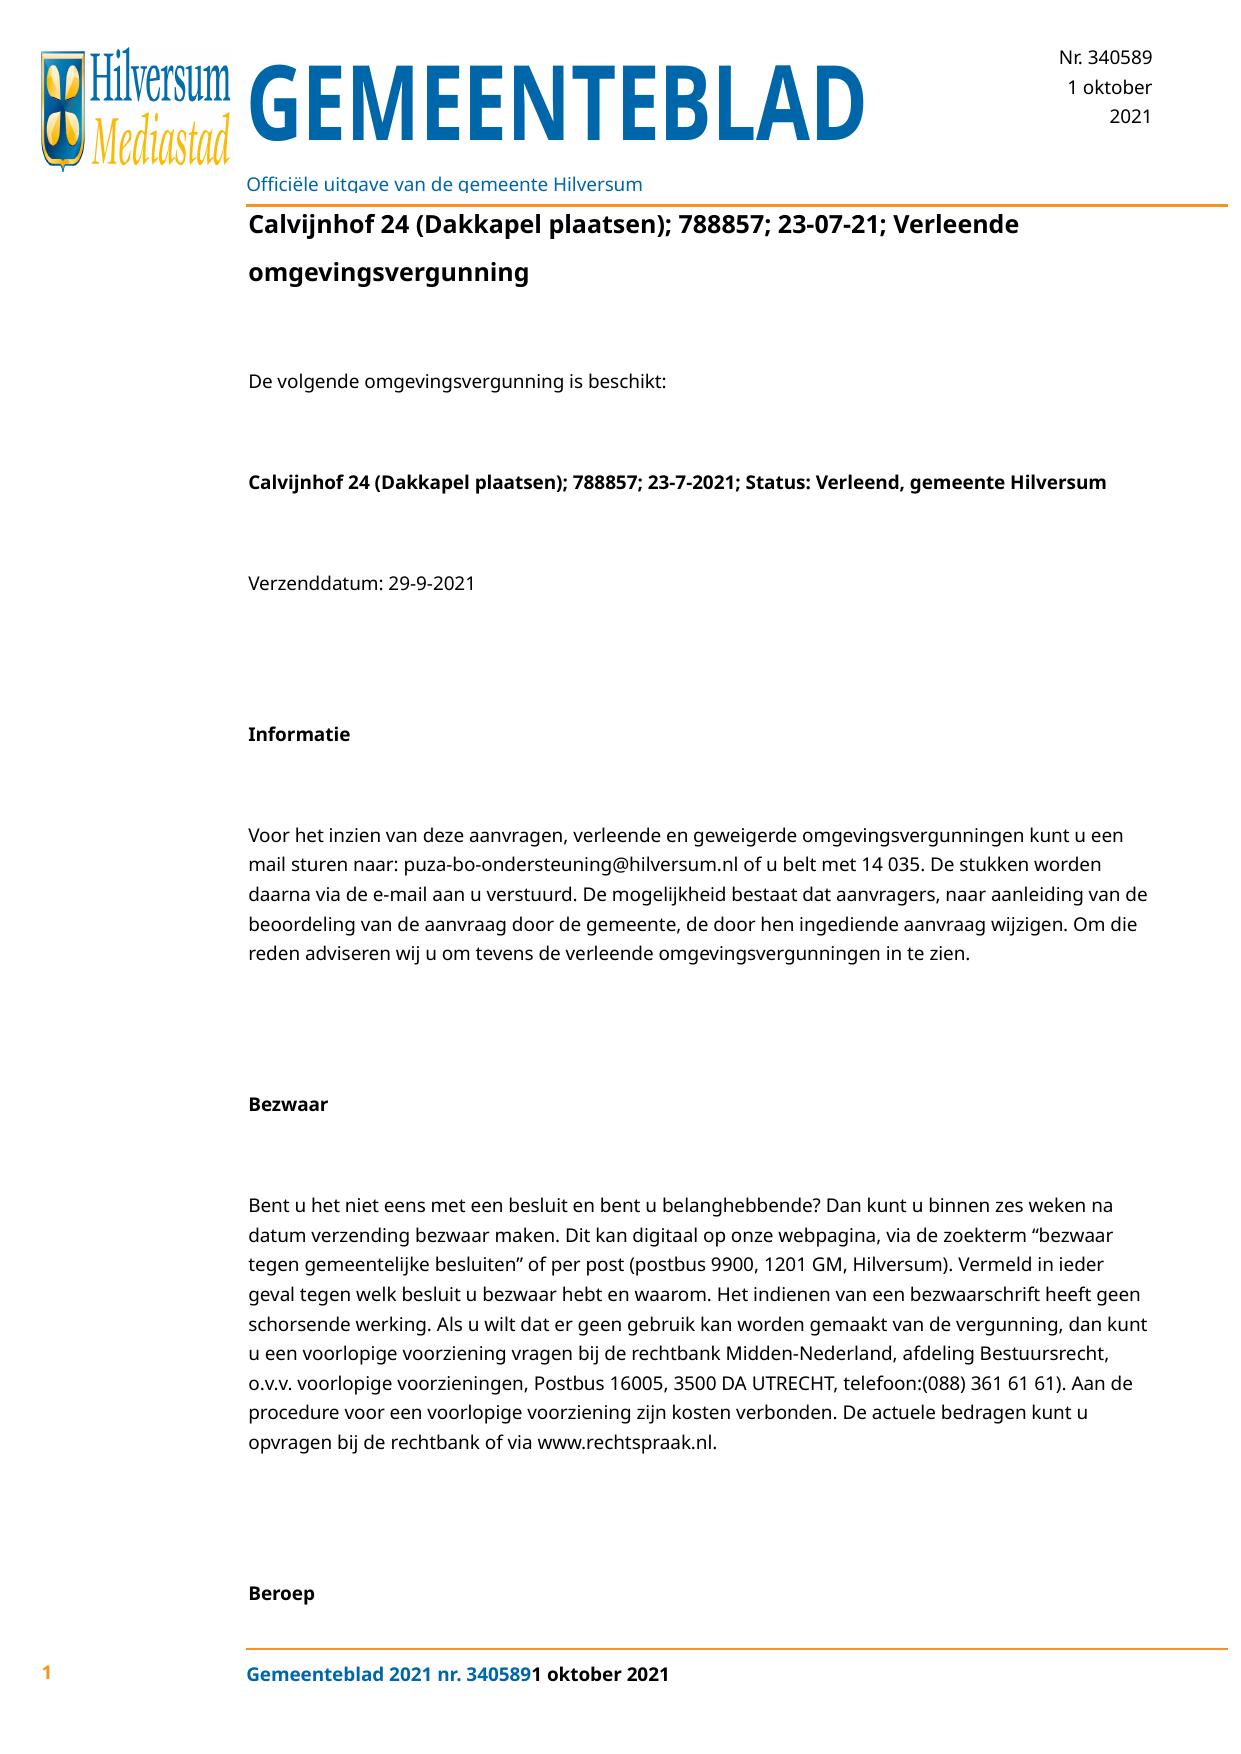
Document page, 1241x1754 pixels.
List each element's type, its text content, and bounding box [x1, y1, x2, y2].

text Calvijnhof 24 (Dakkapel plaatsen); 788857; 23-7-2021; Status: Verleend, gemeente Hilversum [248, 469, 1152, 495]
text Informatie [248, 721, 1152, 747]
text Calvijnhof 24 (Dakkapel plaatsen); 788857; 23-07-21; Verleende omgevingsvergunning [248, 207, 1152, 288]
text Bezwaar [248, 1092, 1152, 1117]
text Verzenddatum: 29-9-2021 [248, 570, 1152, 596]
text Beroep [248, 1580, 1152, 1606]
text De volgende omgevingsvergunning is beschikt: [248, 368, 1152, 394]
picture [41, 47, 231, 172]
text Bent u het niet eens met een besluit en bent u belanghebbende? Dan kunt u binnen zes weken na datum verzending bezwaar maken. Dit kan digitaal op onze webpagina, via de zoekterm “bezwaar tegen gemeentelijke besluiten” of per post (postbus 9900, 1201 GM, Hilversum). Vermeld in ieder geval tegen welk besluit u bezwaar hebt en waarom. Het indienen van een bezwaarschrift heeft geen schorsende werking. Als u wilt dat er geen gebruik kan worden gemaakt van de vergunning, dan kunt u een voorlopige voorziening vragen bij de rechtbank Midden-Nederland, afdeling Bestuursrecht, o.v.v. voorlopige voorzieningen, Postbus 16005, 3500 DA UTRECHT, telefoon:(088) 361 61 61). Aan de procedure voor een voorlopige voorziening zijn kosten verbonden. De actuele bedragen kunt u opvragen bij de rechtbank of via www.rechtspraak.nl. [248, 1192, 1152, 1455]
text Voor het inzien van deze aanvragen, verleende en geweigerde omgevingsvergunningen kunt u een mail sturen naar: puza-bo-ondersteuning@hilversum.nl of u belt met 14 035. De stukken worden daarna via de e-mail aan u verstuurd. De mogelijkheid bestaat dat aanvragers, naar aanleiding van de beoordeling van de aanvraag door de gemeente, de door hen ingediende aanvraag wijzigen. Om die reden adviseren wij u om tevens de verleende omgevingsvergunningen in te zien. [248, 822, 1152, 966]
